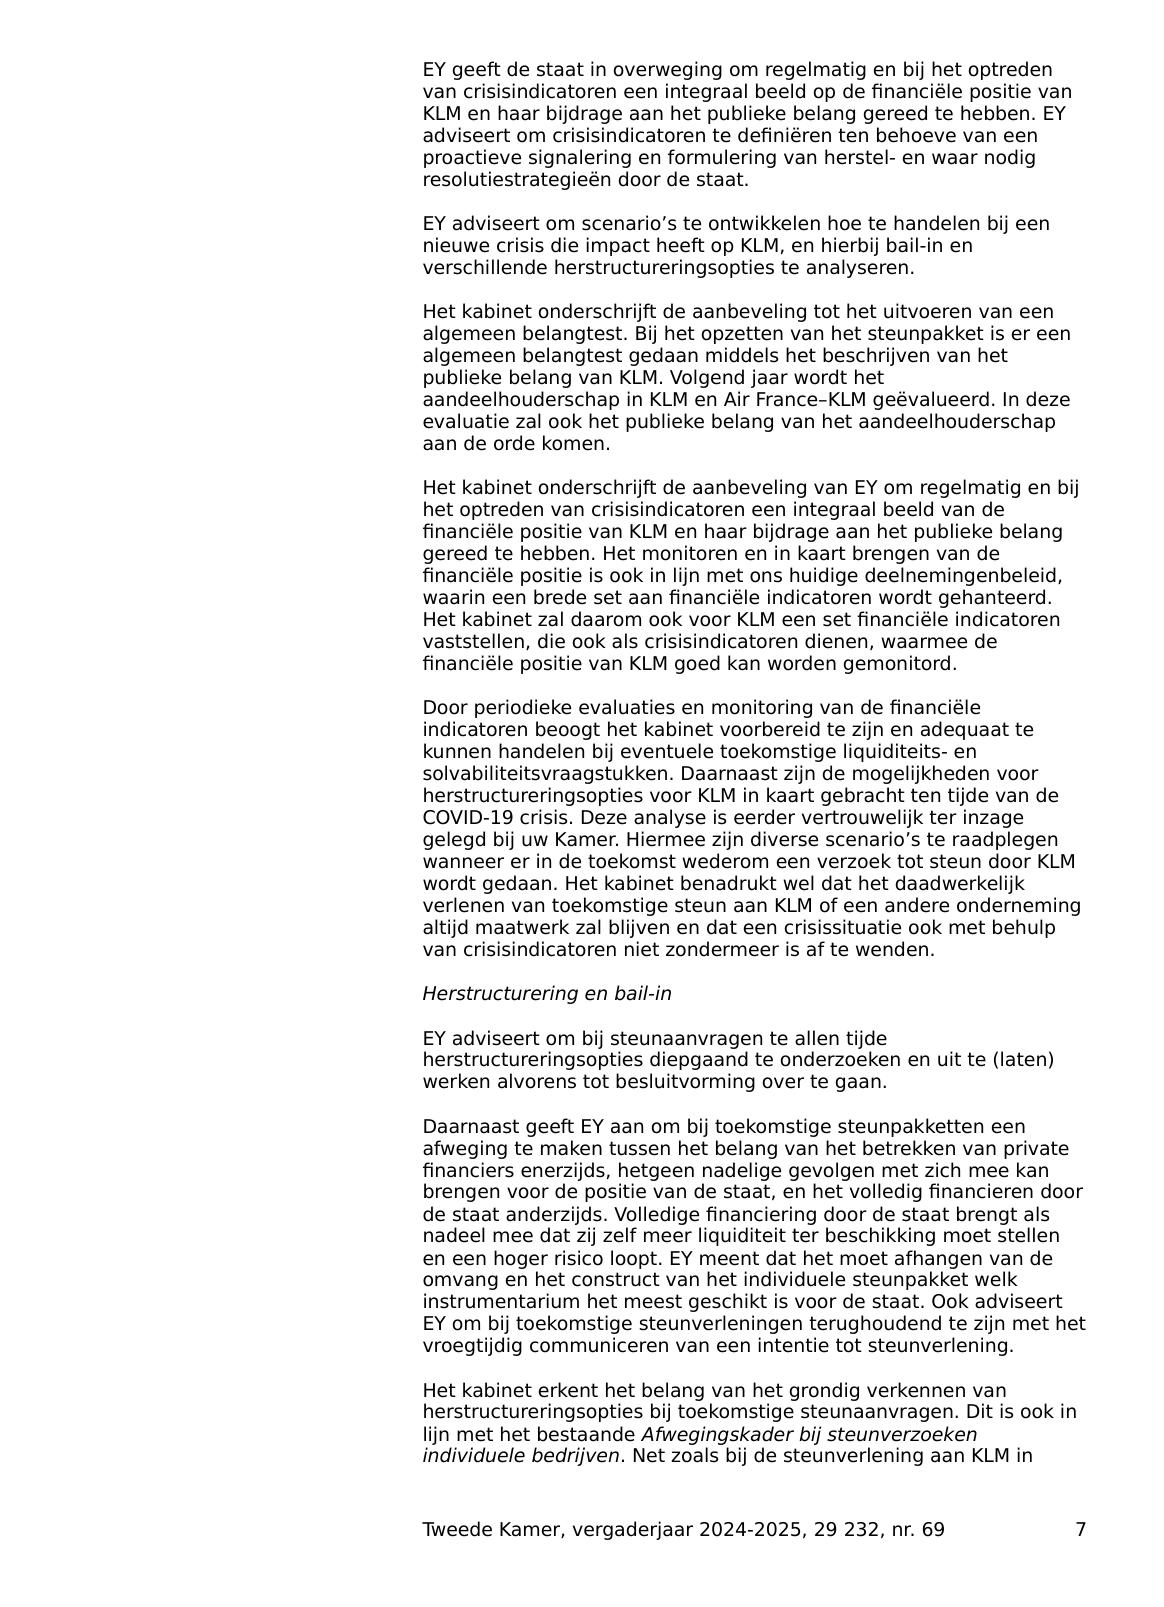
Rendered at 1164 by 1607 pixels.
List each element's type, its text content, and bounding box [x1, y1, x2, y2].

text Het kabinet onderschrijft de aanbeveling tot het uitvoeren van een algemeen belangtest. Bij het opzetten van het steunpakket is er een algemeen belangtest gedaan middels het beschrijven van het publieke belang van KLM. Volgend jaar wordt het aandeelhouderschap in KLM en Air France–KLM geëvalueerd. In deze evaluatie zal ook het publieke belang van het aandeelhouderschap aan de orde komen. [422, 301, 1087, 455]
text Het kabinet onderschrijft de aanbeveling van EY om regelmatig en bij het optreden van crisisindicatoren een integraal beeld van de financiële positie van KLM en haar bijdrage aan het publieke belang gereed te hebben. Het monitoren en in kaart brengen van de financiële positie is ook in lijn met ons huidige deelnemingenbeleid, waarin een brede set aan financiële indicatoren wordt gehanteerd. Het kabinet zal daarom ook voor KLM een set financiële indicatoren vaststellen, die ook als crisisindicatoren dienen, waarmee de financiële positie van KLM goed kan worden gemonitord. [422, 477, 1087, 675]
text Door periodieke evaluaties en monitoring van de financiële indicatoren beoogt het kabinet voorbereid te zijn en adequaat te kunnen handelen bij eventuele toekomstige liquiditeits- en solvabiliteitsvraagstukken. Daarnaast zijn de mogelijkheden voor herstructureringsopties voor KLM in kaart gebracht ten tijde van de COVID-19 crisis. Deze analyse is eerder vertrouwelijk ter inzage gelegd bij uw Kamer. Hiermee zijn diverse scenario’s te raadplegen wanneer er in de toekomst wederom een verzoek tot steun door KLM wordt gedaan. Het kabinet benadrukt wel dat het daadwerkelijk verlenen van toekomstige steun aan KLM of een andere onderneming altijd maatwerk zal blijven en dat een crisissituatie ook met behulp van crisisindicatoren niet zondermeer is af te wenden. [422, 697, 1087, 961]
text Daarnaast geeft EY aan om bij toekomstige steunpakketten een afweging te maken tussen het belang van het betrekken van private financiers enerzijds, hetgeen nadelige gevolgen met zich mee kan brengen voor de positie van de staat, en het volledig financieren door de staat anderzijds. Volledige financiering door de staat brengt als nadeel mee dat zij zelf meer liquiditeit ter beschikking moet stellen en een hoger risico loopt. EY meent dat het moet afhangen van de omvang en het construct van het individuele steunpakket welk instrumentarium het meest geschikt is voor de staat. Ook adviseert EY om bij toekomstige steunverleningen terughoudend te zijn met het vroegtijdig communiceren van een intentie tot steunverlening. [422, 1116, 1087, 1357]
subtitle Herstructurering en bail-in [422, 983, 1087, 1005]
text Het kabinet erkent het belang van het grondig verkennen van herstructureringsopties bij toekomstige steunaanvragen. Dit is ook in lijn met het bestaande Afwegingskader bij steunverzoeken individuele bedrijven. Net zoals bij de steunverlening aan KLM in [422, 1379, 1087, 1467]
text EY adviseert om bij steunaanvragen te allen tijde herstructureringsopties diepgaand te onderzoeken en uit te (laten) werken alvorens tot besluitvorming over te gaan. [422, 1027, 1087, 1093]
text EY geeft de staat in overweging om regelmatig en bij het optreden van crisisindicatoren een integraal beeld op de financiële positie van KLM en haar bijdrage aan het publieke belang gereed te hebben. EY adviseert om crisisindicatoren te definiëren ten behoeve van een proactieve signalering en formulering van herstel- en waar nodig resolutiestrategieën door de staat. [422, 59, 1087, 191]
text EY adviseert om scenario’s te ontwikkelen hoe te handelen bij een nieuwe crisis die impact heeft op KLM, en hierbij bail-in en verschillende herstructureringsopties te analyseren. [422, 213, 1087, 279]
